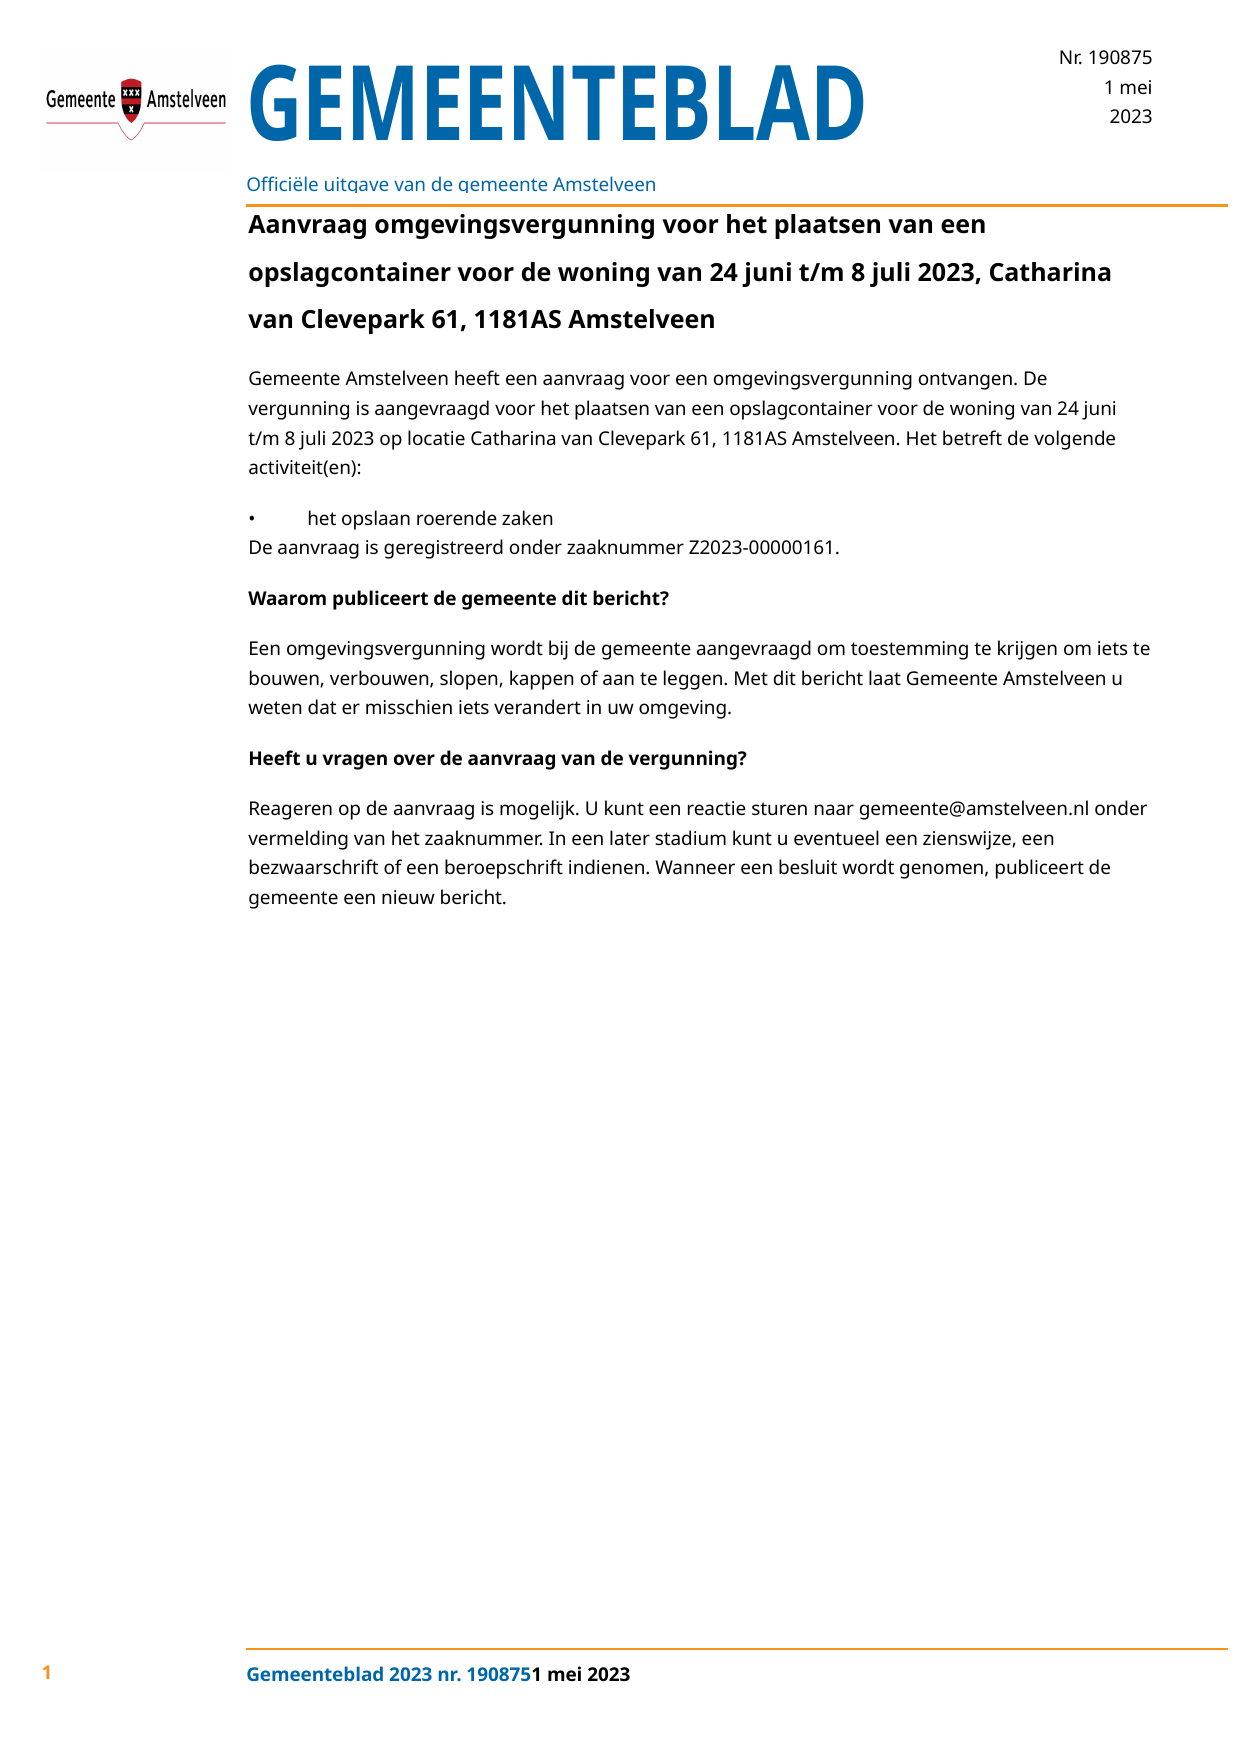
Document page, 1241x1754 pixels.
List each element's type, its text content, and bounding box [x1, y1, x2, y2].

list het opslaan roerende zaken [248, 505, 1152, 530]
text Heeft u vragen over de aanvraag van de vergunning? [248, 745, 1152, 770]
text Waarom publiceert de gemeente dit bericht? [248, 585, 1152, 610]
text Gemeente Amstelveen heeft een aanvraag voor een omgevingsvergunning ontvangen. De vergunning is aangevraagd voor het plaatsen van een opslagcontainer voor de woning van 24 juni t/m 8 juli 2023 op locatie Catharina van Clevepark 61, 1181AS Amstelveen. Het betreft de volgende activiteit(en): [248, 366, 1152, 480]
text Een omgevingsvergunning wordt bij de gemeente aangevraagd om toestemming te krijgen om iets te bouwen, verbouwen, slopen, kappen of aan te leggen. Met dit bericht laat Gemeente Amstelveen u weten dat er misschien iets verandert in uw omgeving. [248, 635, 1152, 720]
picture [41, 47, 231, 172]
text De aanvraag is geregistreerd onder zaaknummer Z2023-00000161. [248, 534, 1152, 560]
text Aanvraag omgevingsvergunning voor het plaatsen van een opslagcontainer voor de woning van 24 juni t/m 8 juli 2023, Catharina van Clevepark 61, 1181AS Amstelveen [248, 207, 1152, 336]
text Reageren op de aanvraag is mogelijk. U kunt een reactie sturen naar gemeente@amstelveen.nl onder vermelding van het zaaknummer. In een later stadium kunt u eventueel een zienswijze, een bezwaarschrift of een beroepschrift indienen. Wanneer een besluit wordt genomen, publiceert de gemeente een nieuw bericht. [248, 795, 1152, 909]
